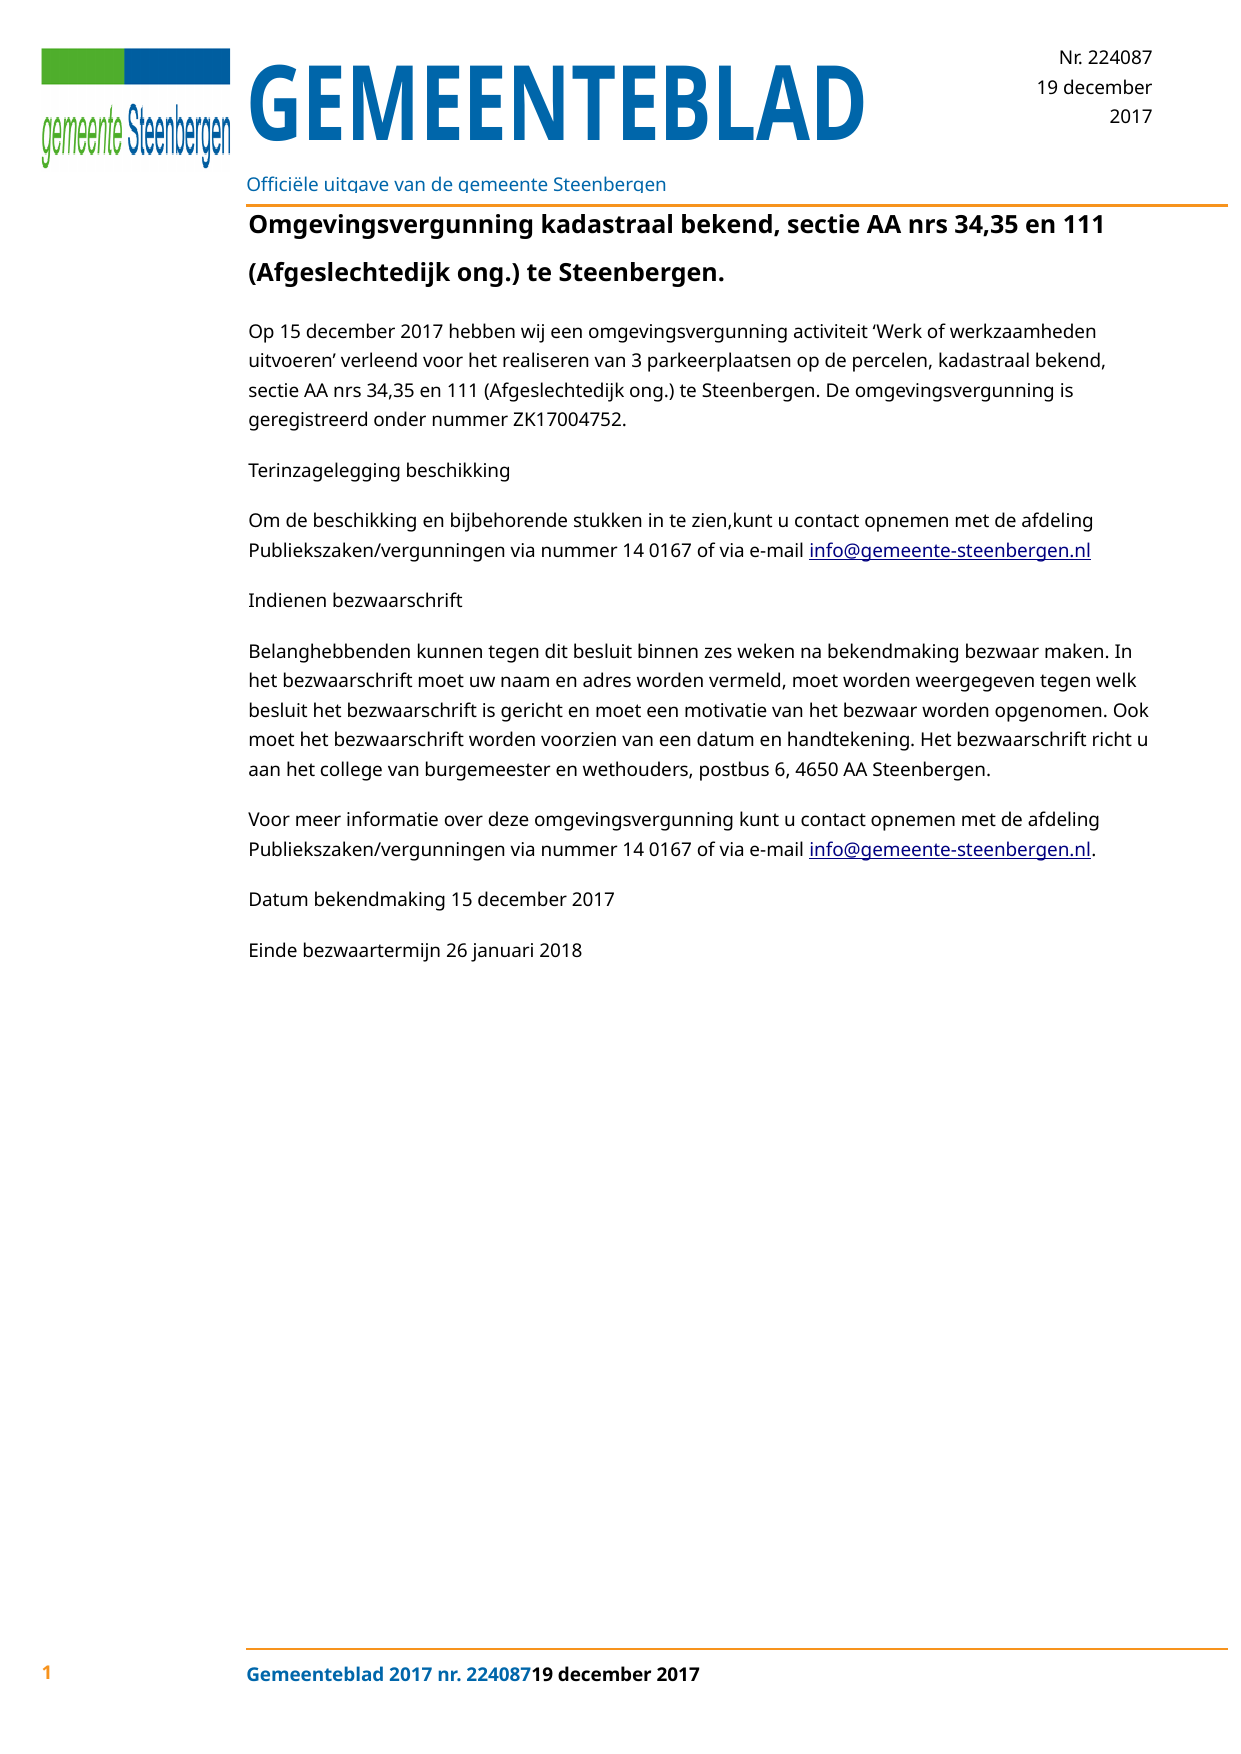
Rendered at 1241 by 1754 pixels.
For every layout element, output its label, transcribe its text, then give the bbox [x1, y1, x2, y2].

text Op 15 december 2017 hebben wij een omgevingsvergunning activiteit ‘Werk of werkzaamheden uitvoeren’ verleend voor het realiseren van 3 parkeerplaatsen op de percelen, kadastraal bekend, sectie AA nrs 34,35 en 111 (Afgeslechtedijk ong.) te Steenbergen. De omgevingsvergunning is geregistreerd onder nummer ZK17004752. [248, 318, 1152, 432]
picture [41, 47, 231, 172]
text Terinzagelegging beschikking [248, 457, 1152, 483]
text Omgevingsvergunning kadastraal bekend, sectie AA nrs 34,35 en 111 (Afgeslechtedijk ong.) te Steenbergen. [248, 207, 1152, 288]
text Voor meer informatie over deze omgevingsvergunning kunt u contact opnemen met de afdeling Publiekszaken/vergunningen via nummer 14 0167 of via e-mail info@gemeente-steenbergen.nl. [248, 807, 1152, 862]
text Om de beschikking en bijbehorende stukken in te zien,kunt u contact opnemen met de afdeling Publiekszaken/vergunningen via nummer 14 0167 of via e-mail info@gemeente-steenbergen.nl [248, 507, 1152, 563]
text Indienen bezwaarschrift [248, 587, 1152, 613]
text Datum bekendmaking 15 december 2017 [248, 887, 1152, 912]
text Belanghebbenden kunnen tegen dit besluit binnen zes weken na bekendmaking bezwaar maken. In het bezwaarschrift moet uw naam en adres worden vermeld, moet worden weergegeven tegen welk besluit het bezwaarschrift is gericht en moet een motivatie van het bezwaar worden opgenomen. Ook moet het bezwaarschrift worden voorzien van een datum en handtekening. Het bezwaarschrift richt u aan het college van burgemeester en wethouders, postbus 6, 4650 AA Steenbergen. [248, 638, 1152, 782]
text Einde bezwaartermijn 26 januari 2018 [248, 937, 1152, 963]
